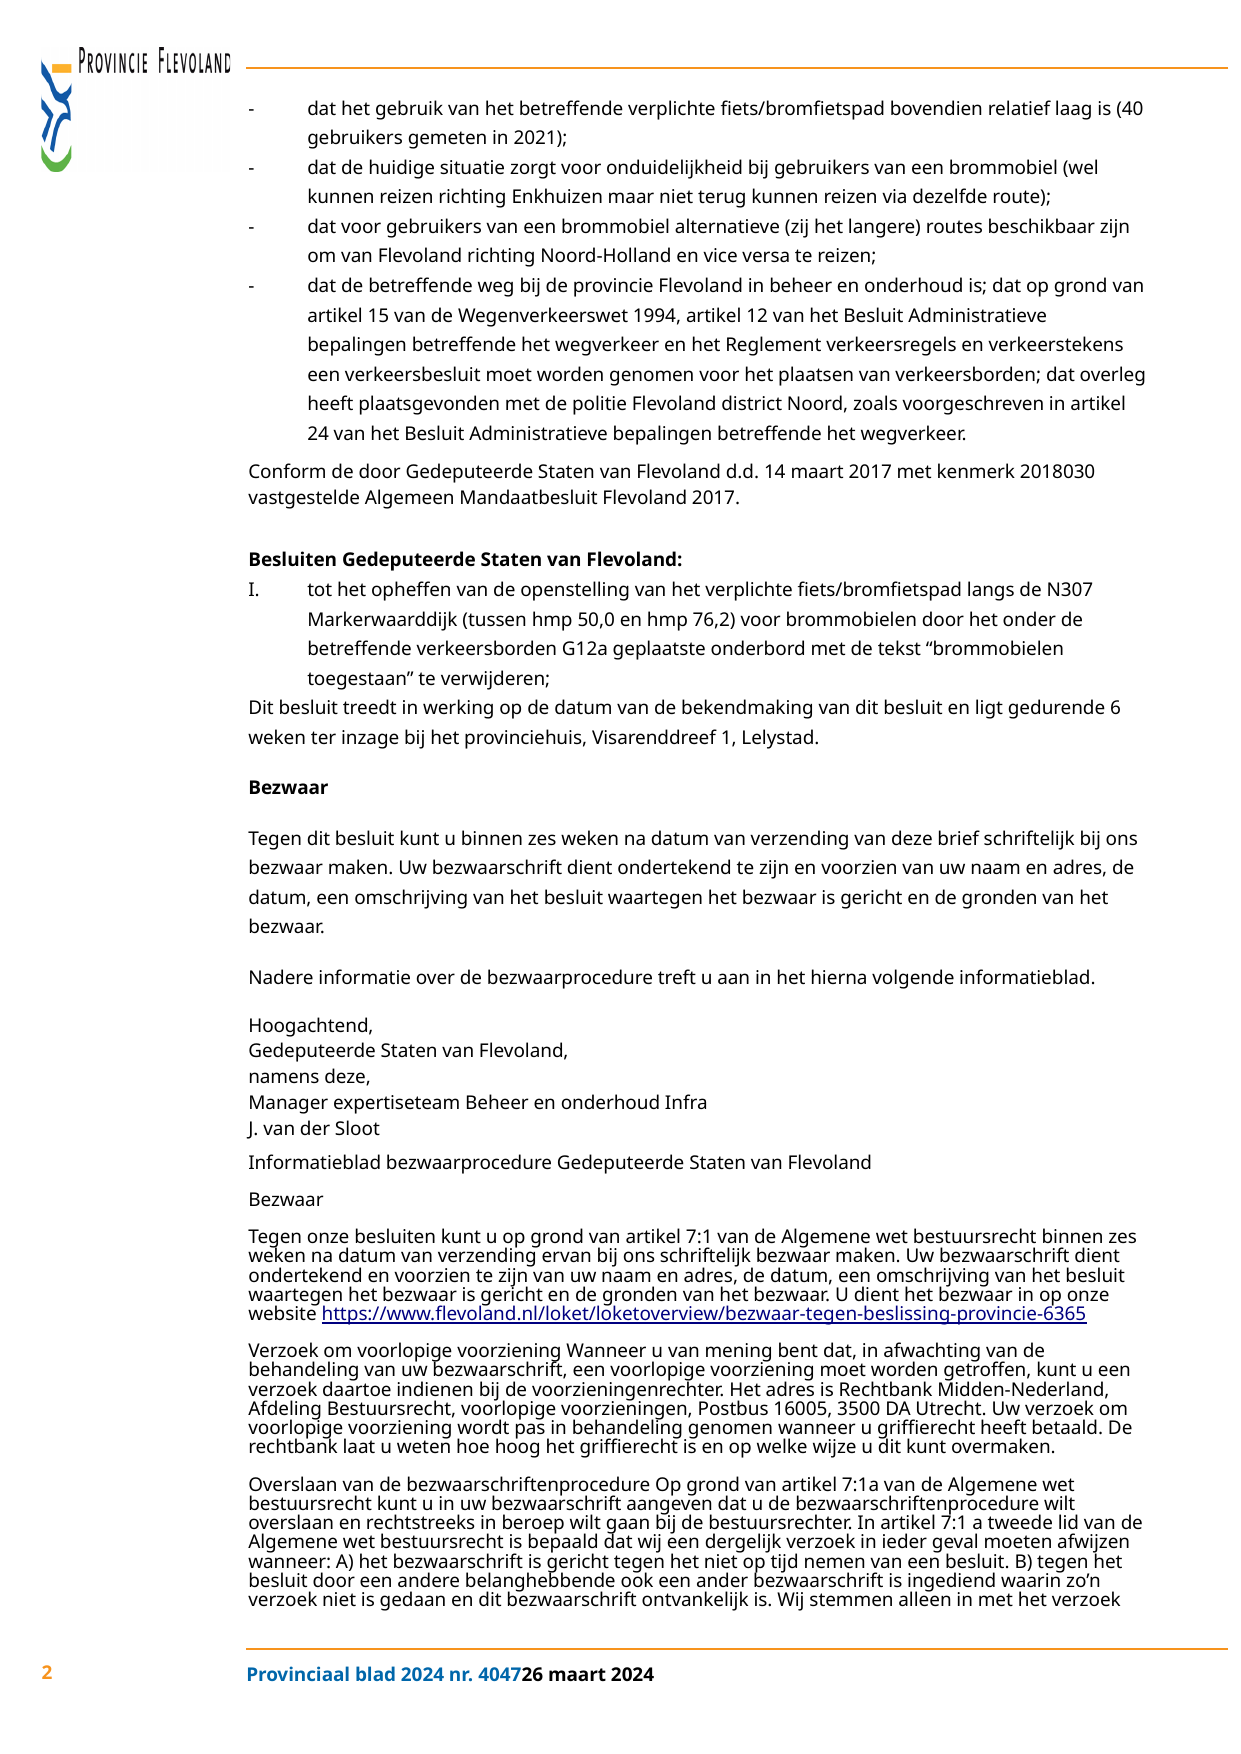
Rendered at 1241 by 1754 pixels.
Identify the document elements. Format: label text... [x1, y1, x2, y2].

text Nadere informatie over de bezwaarprocedure treft u aan in het hierna volgende informatieblad. [248, 964, 1152, 990]
text Informatieblad bezwaarprocedure Gedeputeerde Staten van Flevoland [248, 1154, 1152, 1173]
text J. van der Sloot [248, 1115, 1152, 1141]
text Overslaan van de bezwaarschriftenprocedure Op grond van artikel 7:1a van de Algemene wet bestuursrecht kunt u in uw bezwaarschrift aangeven dat u de bezwaarschriftenprocedure wilt overslaan en rechtstreeks in beroep wilt gaan bij de bestuursrechter. In artikel 7:1 a tweede lid van de Algemene wet bestuursrecht is bepaald dat wij een dergelijk verzoek in ieder geval moeten afwijzen wanneer: A) het bezwaarschrift is gericht tegen het niet op tijd nemen van een besluit. B) tegen het besluit door een andere belanghebbende ook een ander bezwaarschrift is ingediend waarin zo’n verzoek niet is gedaan en dit bezwaarschrift ontvankelijk is. Wij stemmen alleen in met het verzoek [248, 1476, 1152, 1610]
text Bezwaar [248, 1191, 1152, 1210]
list dat de huidige situatie zorgt voor onduidelijkheid bij gebruikers van een brommobiel (wel kunnen reizen richting Enkhuizen maar niet terug kunnen reizen via dezelfde route); [248, 154, 1152, 209]
list dat de betreffende weg bij de provincie Flevoland in beheer en onderhoud is; dat op grond van artikel 15 van de Wegenverkeerswet 1994, artikel 12 van het Besluit Administratieve bepalingen betreffende het wegverkeer en het Reglement verkeersregels en verkeerstekens een verkeersbesluit moet worden genomen voor het plaatsen van verkeersborden; dat overleg heeft plaatsgevonden met de politie Flevoland district Noord, zoals voorgeschreven in artikel 24 van het Besluit Administratieve bepalingen betreffende het wegverkeer. [248, 272, 1152, 446]
text Manager expertiseteam Beheer en onderhoud Infra [248, 1089, 1152, 1115]
text Conform de door Gedeputeerde Staten van Flevoland d.d. 14 maart 2017 met kenmerk 2018030 vastgestelde Algemeen Mandaatbesluit Flevoland 2017. [248, 458, 1152, 509]
list tot het opheffen van de openstelling van het verplichte fiets/bromfietspad langs de N307 Markerwaarddijk (tussen hmp 50,0 en hmp 76,2) voor brommobielen door het onder de betreffende verkeersborden G12a geplaatste onderbord met de tekst “brommobielen toegestaan” te verwijderen; [248, 576, 1152, 691]
text Gedeputeerde Staten van Flevoland, [248, 1038, 1152, 1063]
text Tegen dit besluit kunt u binnen zes weken na datum van verzending van deze brief schriftelijk bij ons bezwaar maken. Uw bezwaarschrift dient ondertekend te zijn en voorzien van uw naam en adres, de datum, een omschrijving van het besluit waartegen het bezwaar is gericht en de gronden van het bezwaar. [248, 825, 1152, 939]
list dat het gebruik van het betreffende verplichte fiets/bromfietspad bovendien relatief laag is (40 gebruikers gemeten in 2021); [248, 95, 1152, 150]
text Verzoek om voorlopige voorziening Wanneer u van mening bent dat, in afwachting van de behandeling van uw bezwaarschrift, een voorlopige voorziening moet worden getroffen, kunt u een verzoek daartoe indienen bij de voorzieningenrechter. Het adres is Rechtbank Midden-Nederland, Afdeling Bestuursrecht, voorlopige voorzieningen, Postbus 16005, 3500 DA Utrecht. Uw verzoek om voorlopige voorziening wordt pas in behandeling genomen wanneer u griffierecht heeft betaald. De rechtbank laat u weten hoe hoog het griffierecht is en op welke wijze u dit kunt overmaken. [248, 1342, 1152, 1458]
text Besluiten Gedeputeerde Staten van Flevoland: [248, 547, 1152, 572]
text Tegen onze besluiten kunt u op grond van artikel 7:1 van de Algemene wet bestuursrecht binnen zes weken na datum van verzending ervan bij ons schriftelijk bezwaar maken. Uw bezwaarschrift dient ondertekend en voorzien te zijn van uw naam en adres, de datum, een omschrijving van het besluit waartegen het bezwaar is gericht en de gronden van het bezwaar. U dient het bezwaar in op onze website https://www.flevoland.nl/loket/loketoverview/bezwaar-tegen-beslissing-provincie-6365 [248, 1228, 1152, 1324]
picture [41, 47, 231, 172]
list dat voor gebruikers van een brommobiel alternatieve (zij het langere) routes beschikbaar zijn om van Flevoland richting Noord-Holland en vice versa te reizen; [248, 213, 1152, 268]
text Dit besluit treedt in werking op de datum van de bekendmaking van dit besluit en ligt gedurende 6 weken ter inzage bij het provinciehuis, Visarenddreef 1, Lelystad. [248, 694, 1152, 750]
text namens deze, [248, 1063, 1152, 1089]
text Bezwaar [248, 774, 1152, 800]
text Hoogachtend, [248, 1012, 1152, 1038]
